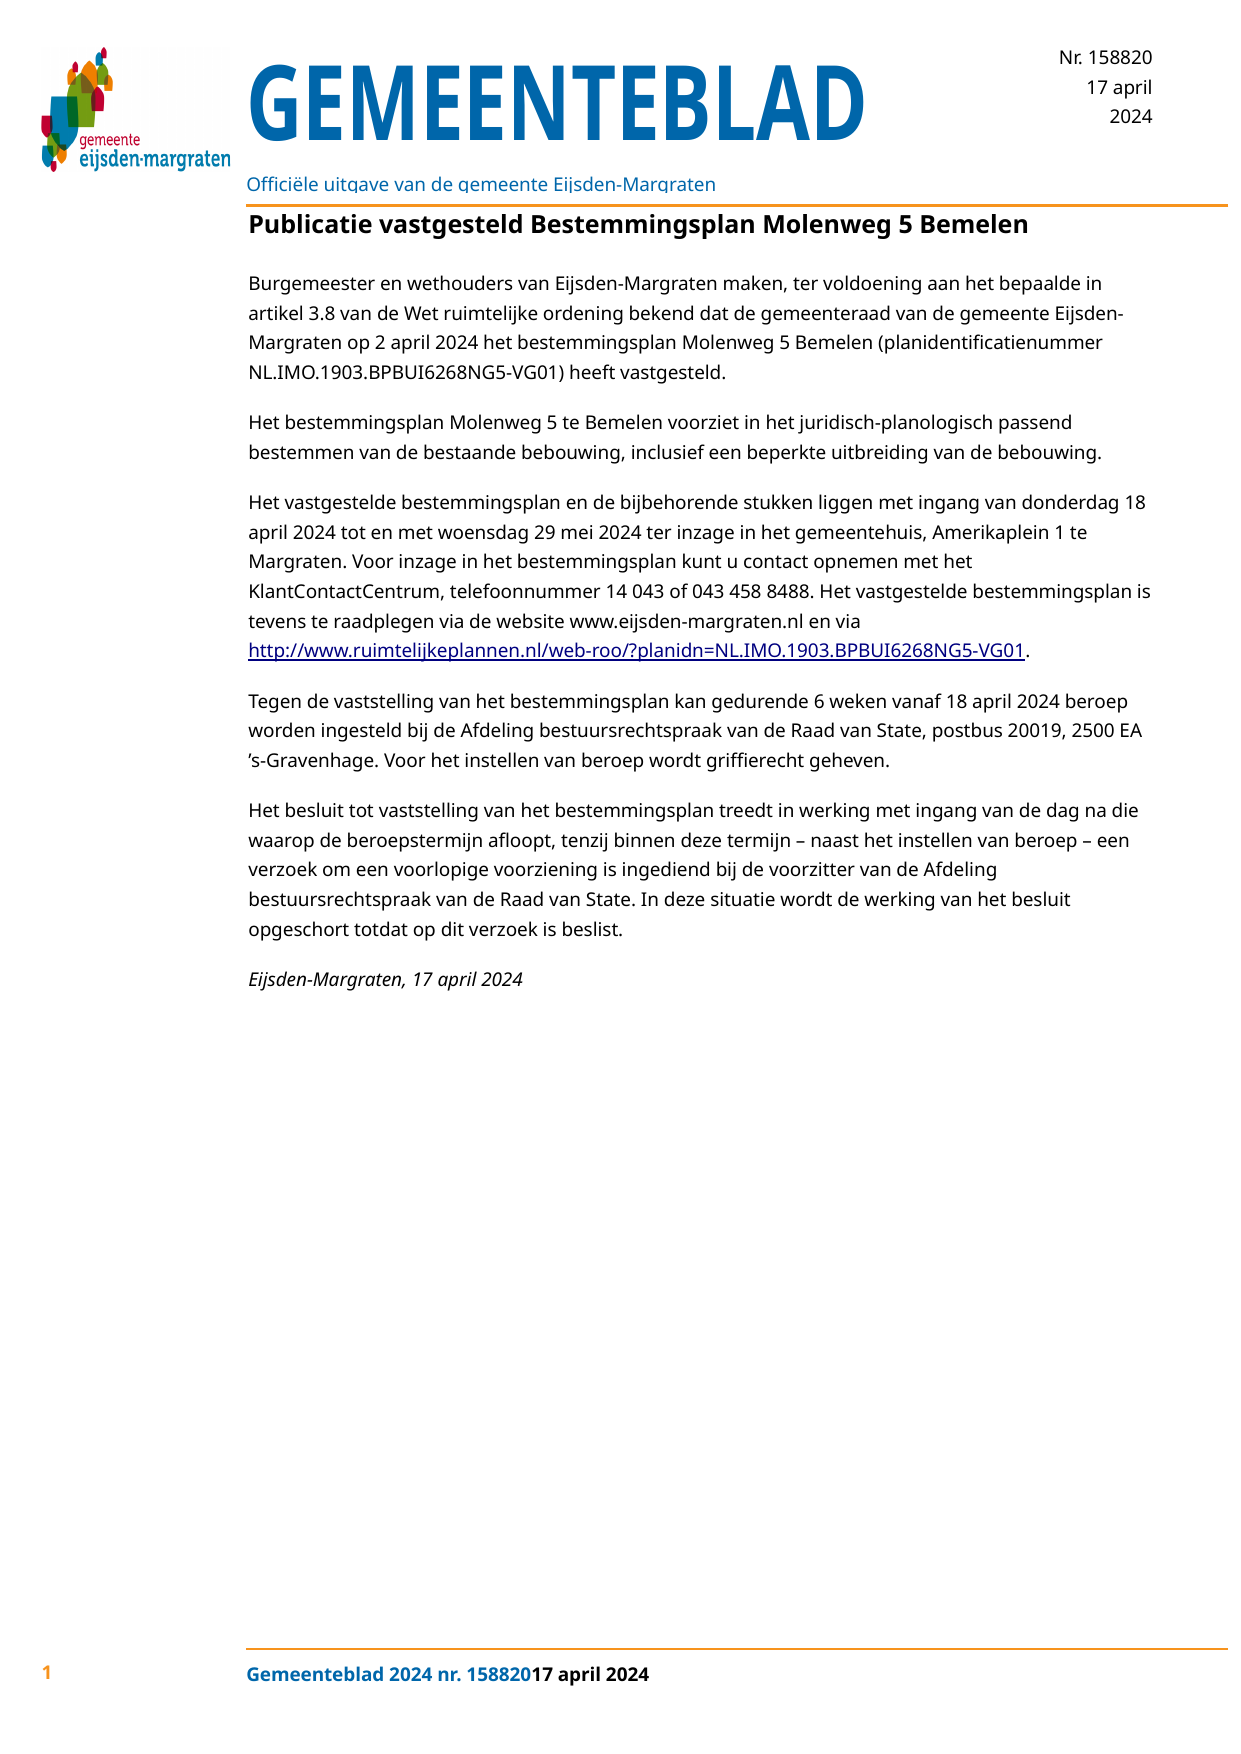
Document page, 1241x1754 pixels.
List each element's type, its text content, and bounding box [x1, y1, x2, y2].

text Eijsden-Margraten, 17 april 2024 [248, 966, 1152, 992]
text Het bestemmingsplan Molenweg 5 te Bemelen voorziet in het juridisch-planologisch passend bestemmen van de bestaande bebouwing, inclusief een beperkte uitbreiding van de bebouwing. [248, 409, 1152, 465]
text Burgemeester en wethouders van Eijsden-Margraten maken, ter voldoening aan het bepaalde in artikel 3.8 van de Wet ruimtelijke ordening bekend dat de gemeenteraad van de gemeente Eijsden-Margraten op 2 april 2024 het bestemmingsplan Molenweg 5 Bemelen (planidentificatienummer NL.IMO.1903.BPBUI6268NG5-VG01) heeft vastgesteld. [248, 270, 1152, 385]
text Het besluit tot vaststelling van het bestemmingsplan treedt in werking met ingang van de dag na die waarop de beroepstermijn afloopt, tenzij binnen deze termijn – naast het instellen van beroep – een verzoek om een voorlopige voorziening is ingediend bij de voorzitter van de Afdeling bestuursrechtspraak van de Raad van State. In deze situatie wordt de werking van het besluit opgeschort totdat op dit verzoek is beslist. [248, 797, 1152, 941]
picture [41, 47, 231, 172]
text Tegen de vaststelling van het bestemmingsplan kan gedurende 6 weken vanaf 18 april 2024 beroep worden ingesteld bij de Afdeling bestuursrechtspraak van de Raad van State, postbus 20019, 2500 EA ’s-Gravenhage. Voor het instellen van beroep wordt griffierecht geheven. [248, 688, 1152, 773]
text Publicatie vastgesteld Bestemmingsplan Molenweg 5 Bemelen [248, 207, 1152, 241]
text Het vastgestelde bestemmingsplan en de bijbehorende stukken liggen met ingang van donderdag 18 april 2024 tot en met woensdag 29 mei 2024 ter inzage in het gemeentehuis, Amerikaplein 1 te Margraten. Voor inzage in het bestemmingsplan kunt u contact opnemen met het KlantContactCentrum, telefoonnummer 14 043 of 043 458 8488. Het vastgestelde bestemmingsplan is tevens te raadplegen via de website www.eijsden-margraten.nl en via http://www.ruimtelijkeplannen.nl/web-roo/?planidn=NL.IMO.1903.BPBUI6268NG5-VG01. [248, 489, 1152, 663]
